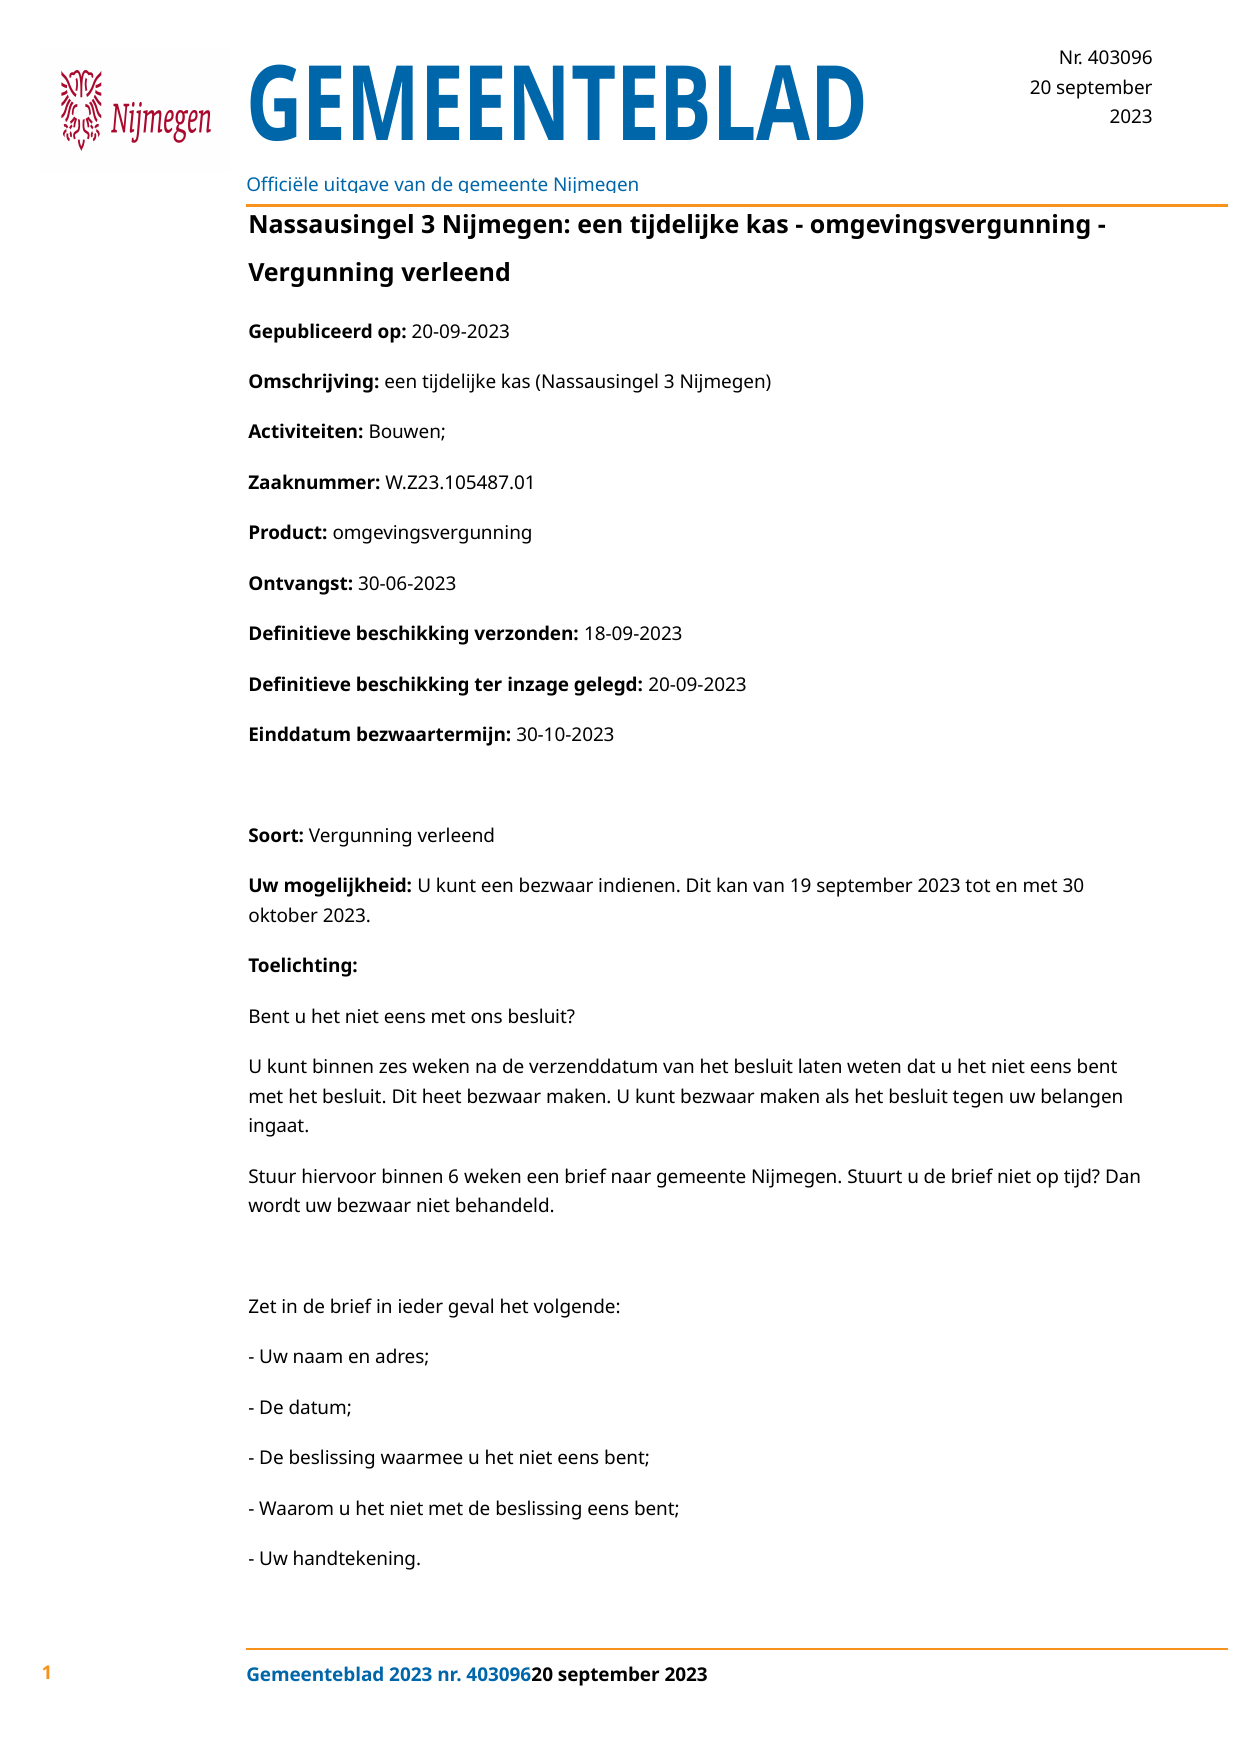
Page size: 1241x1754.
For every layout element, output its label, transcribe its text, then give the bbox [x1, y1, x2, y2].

text Soort: Vergunning verleend [248, 822, 1152, 848]
text Bent u het niet eens met ons besluit? [248, 1003, 1152, 1029]
text - Uw naam en adres; [248, 1344, 1152, 1369]
text Uw mogelijkheid: U kunt een bezwaar indienen. Dit kan van 19 september 2023 tot en met 30 oktober 2023. [248, 872, 1152, 928]
text - Waarom u het niet met de beslissing eens bent; [248, 1495, 1152, 1521]
text - Uw handtekening. [248, 1545, 1152, 1571]
text Nassausingel 3 Nijmegen: een tijdelijke kas - omgevingsvergunning - Vergunning verleend [248, 207, 1152, 288]
text Zaaknummer: W.Z23.105487.01 [248, 469, 1152, 495]
text U kunt binnen zes weken na de verzenddatum van het besluit laten weten dat u het niet eens bent met het besluit. Dit heet bezwaar maken. U kunt bezwaar maken als het besluit tegen uw belangen ingaat. [248, 1053, 1152, 1138]
picture [41, 47, 231, 172]
text Zet in de brief in ieder geval het volgende: [248, 1293, 1152, 1319]
text Activiteiten: Bouwen; [248, 419, 1152, 444]
text Einddatum bezwaartermijn: 30-10-2023 [248, 721, 1152, 747]
text Omschrijving: een tijdelijke kas (Nassausingel 3 Nijmegen) [248, 368, 1152, 394]
text Definitieve beschikking ter inzage gelegd: 20-09-2023 [248, 671, 1152, 697]
text Gepubliceerd op: 20-09-2023 [248, 318, 1152, 344]
text - De beslissing waarmee u het niet eens bent; [248, 1444, 1152, 1470]
text Stuur hiervoor binnen 6 weken een brief naar gemeente Nijmegen. Stuurt u de brief niet op tijd? Dan wordt uw bezwaar niet behandeld. [248, 1163, 1152, 1218]
text Toelichting: [248, 952, 1152, 978]
text - De datum; [248, 1394, 1152, 1420]
text Ontvangst: 30-06-2023 [248, 570, 1152, 596]
text Definitieve beschikking verzonden: 18-09-2023 [248, 620, 1152, 646]
text Product: omgevingsvergunning [248, 519, 1152, 545]
